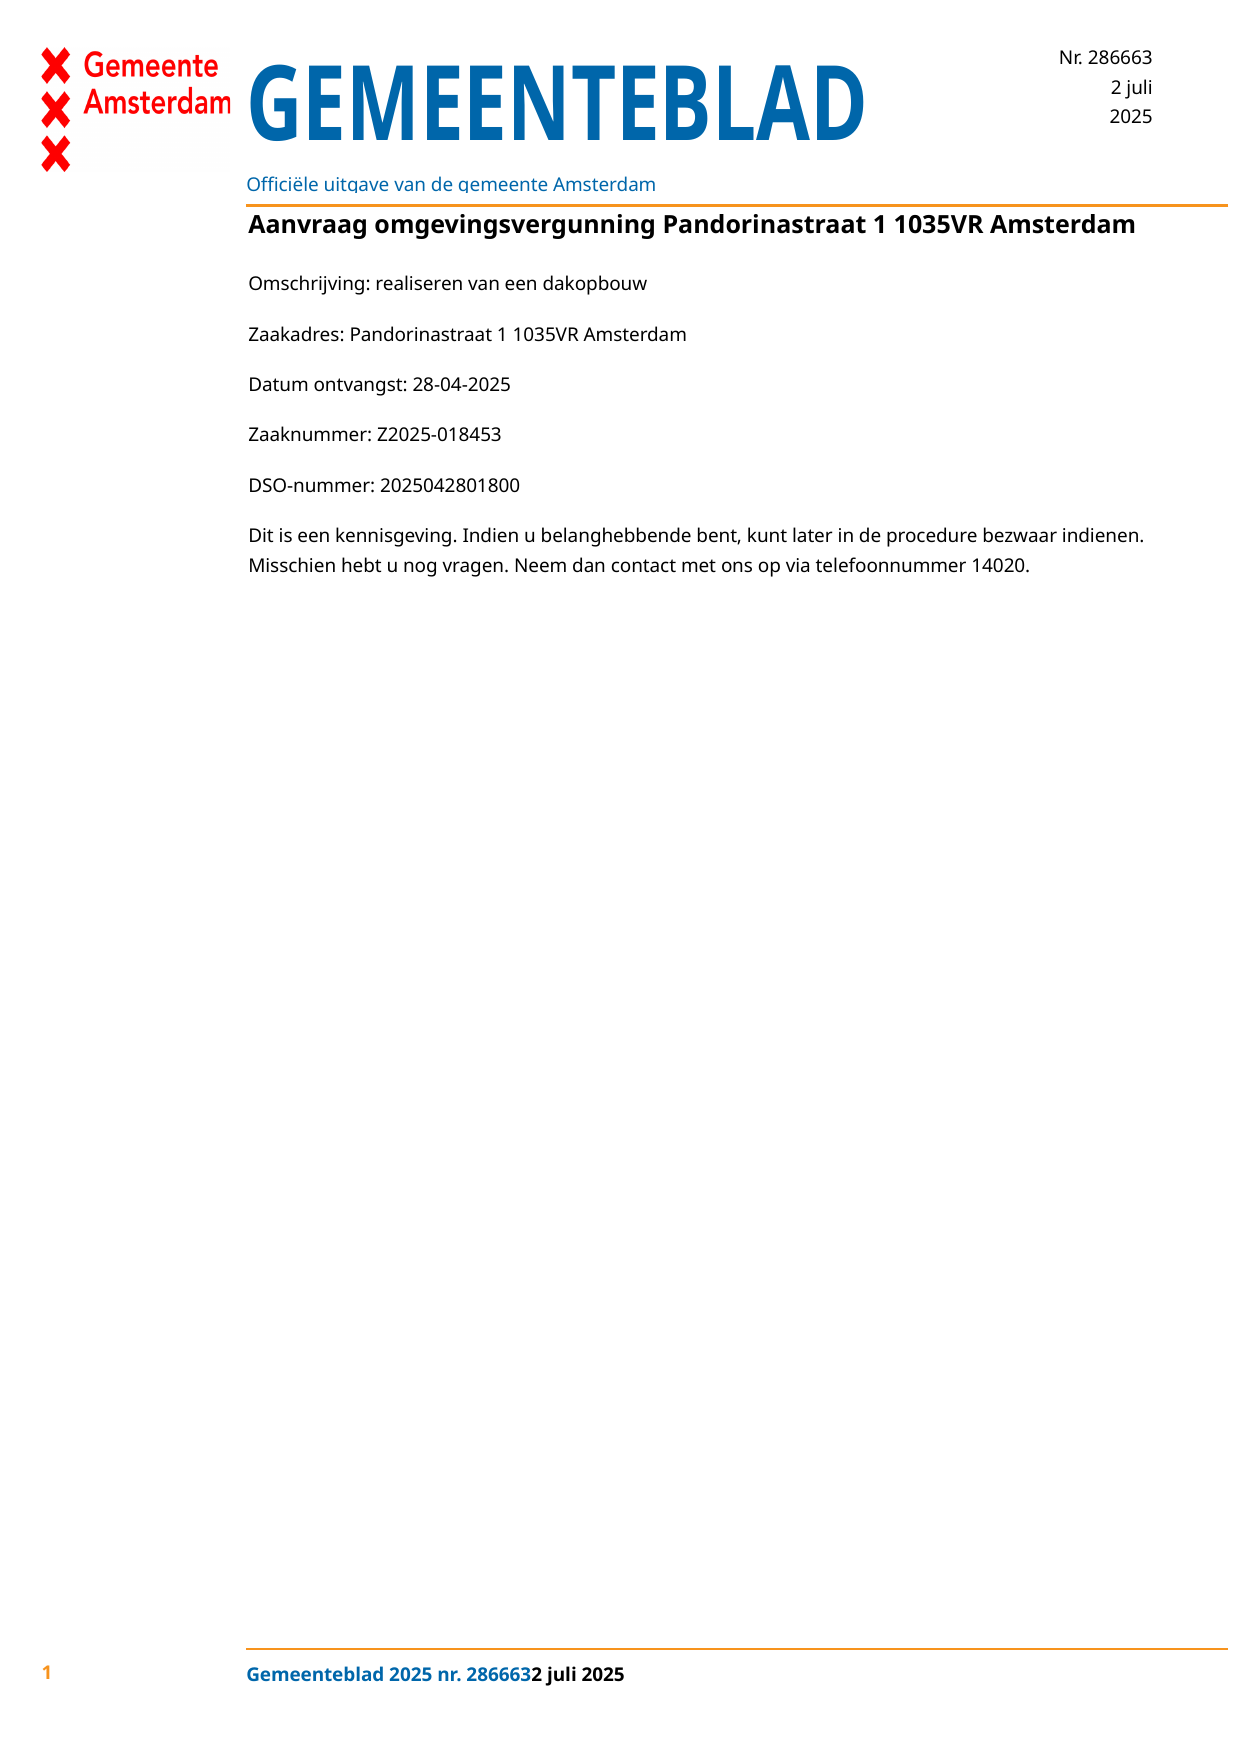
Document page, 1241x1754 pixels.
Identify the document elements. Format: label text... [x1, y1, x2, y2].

text Aanvraag omgevingsvergunning Pandorinastraat 1 1035VR Amsterdam [248, 207, 1152, 241]
text Zaakadres: Pandorinastraat 1 1035VR Amsterdam [248, 321, 1152, 346]
text DSO-nummer: 2025042801800 [248, 472, 1152, 498]
text Zaaknummer: Z2025-018453 [248, 422, 1152, 447]
picture [41, 47, 231, 172]
text Datum ontvangst: 28-04-2025 [248, 371, 1152, 397]
text Omschrijving: realiseren van een dakopbouw [248, 270, 1152, 296]
text Dit is een kennisgeving. Indien u belanghebbende bent, kunt later in de procedure bezwaar indienen. Misschien hebt u nog vragen. Neem dan contact met ons op via telefoonnummer 14020. [248, 522, 1152, 578]
